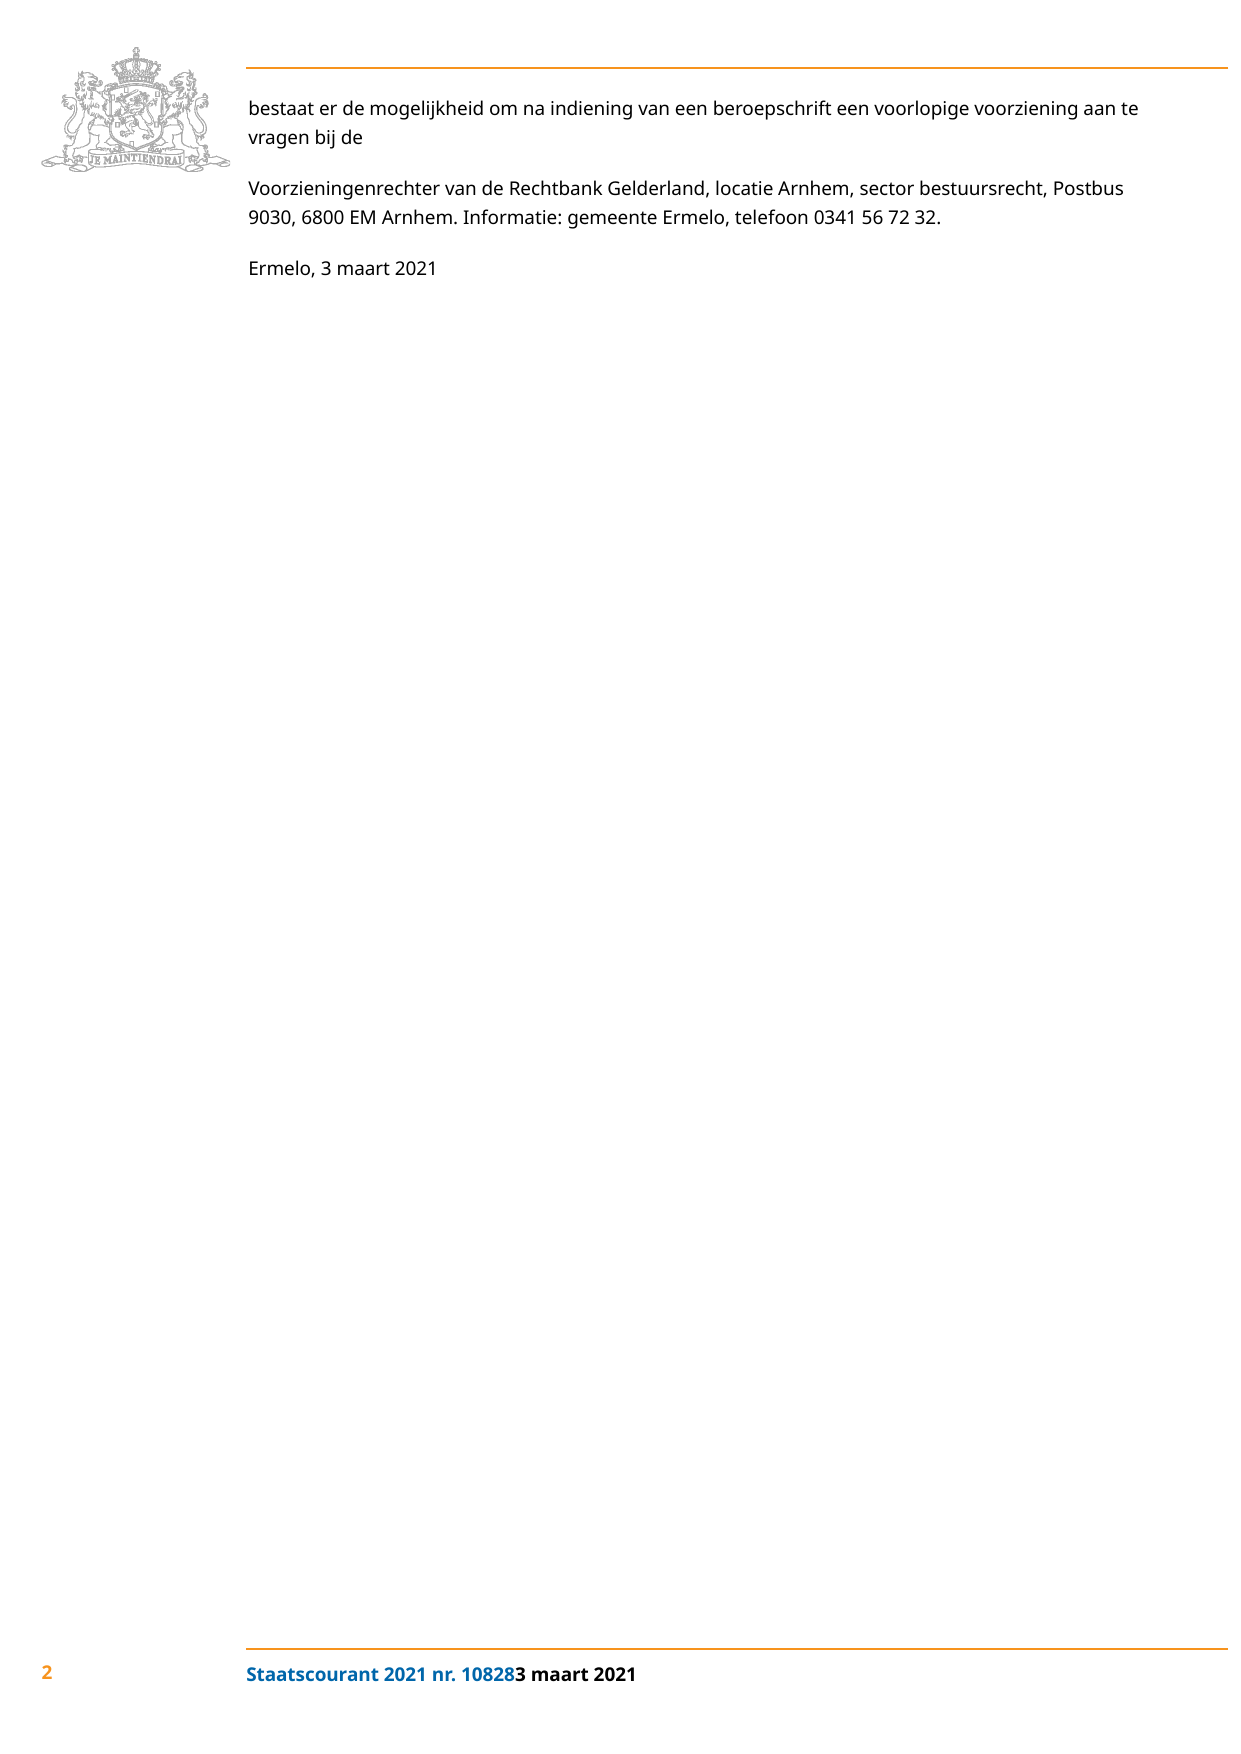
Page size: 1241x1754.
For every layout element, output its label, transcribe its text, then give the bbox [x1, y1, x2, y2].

text bestaat er de mogelijkheid om na indiening van een beroepschrift een voorlopige voorziening aan te vragen bij de [248, 95, 1152, 150]
text Ermelo, 3 maart 2021 [248, 255, 1152, 281]
text Voorzieningenrechter van de Rechtbank Gelderland, locatie Arnhem, sector bestuursrecht, Postbus 9030, 6800 EM Arnhem. Informatie: gemeente Ermelo, telefoon 0341 56 72 32. [248, 175, 1152, 230]
picture [41, 47, 231, 172]
